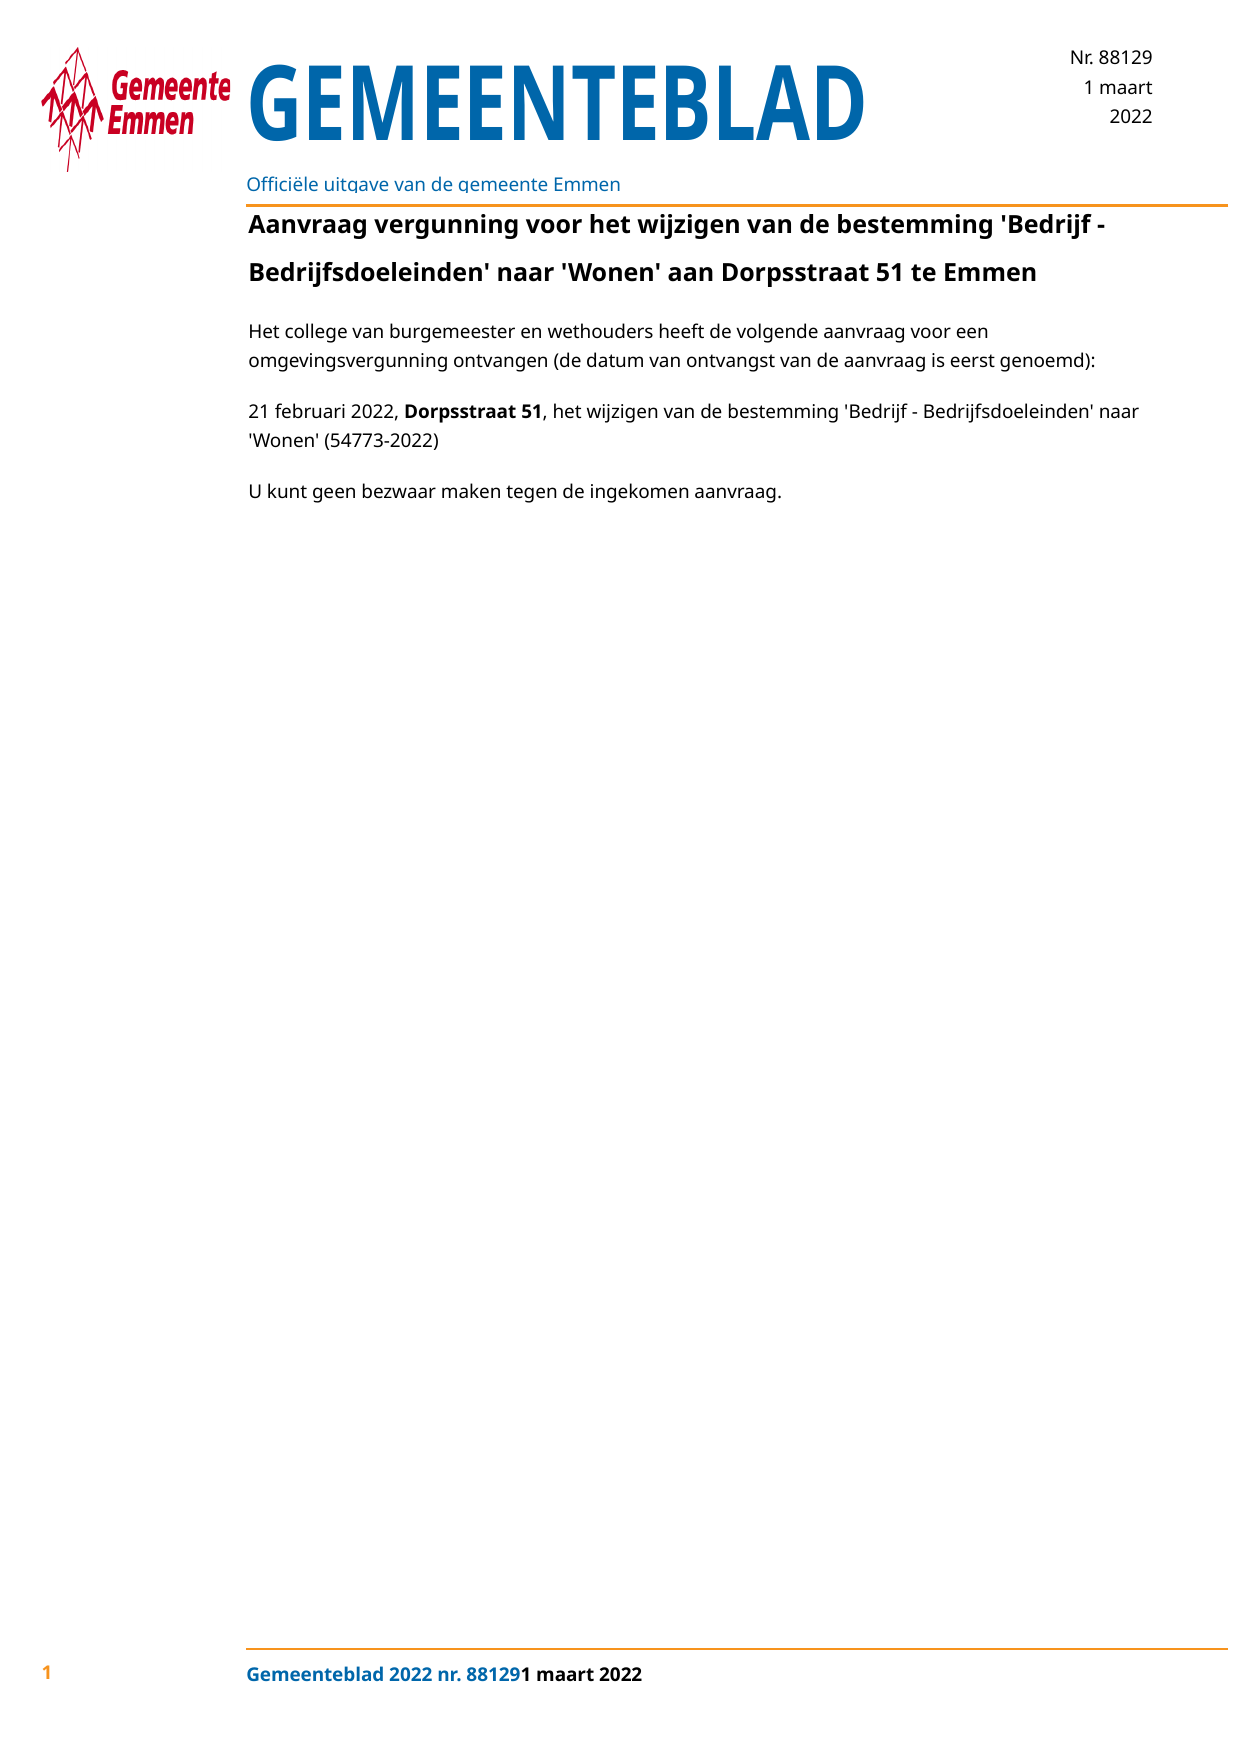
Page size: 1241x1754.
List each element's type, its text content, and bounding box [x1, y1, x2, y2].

text 21 februari 2022, Dorpsstraat 51, het wijzigen van de bestemming 'Bedrijf - Bedrijfsdoeleinden' naar 'Wonen' (54773-2022) [248, 398, 1152, 453]
picture [41, 47, 231, 172]
text U kunt geen bezwaar maken tegen de ingekomen aanvraag. [248, 478, 1152, 504]
text Het college van burgemeester en wethouders heeft de volgende aanvraag voor een omgevingsvergunning ontvangen (de datum van ontvangst van de aanvraag is eerst genoemd): [248, 318, 1152, 373]
text Aanvraag vergunning voor het wijzigen van de bestemming 'Bedrijf - Bedrijfsdoeleinden' naar 'Wonen' aan Dorpsstraat 51 te Emmen [248, 207, 1152, 288]
